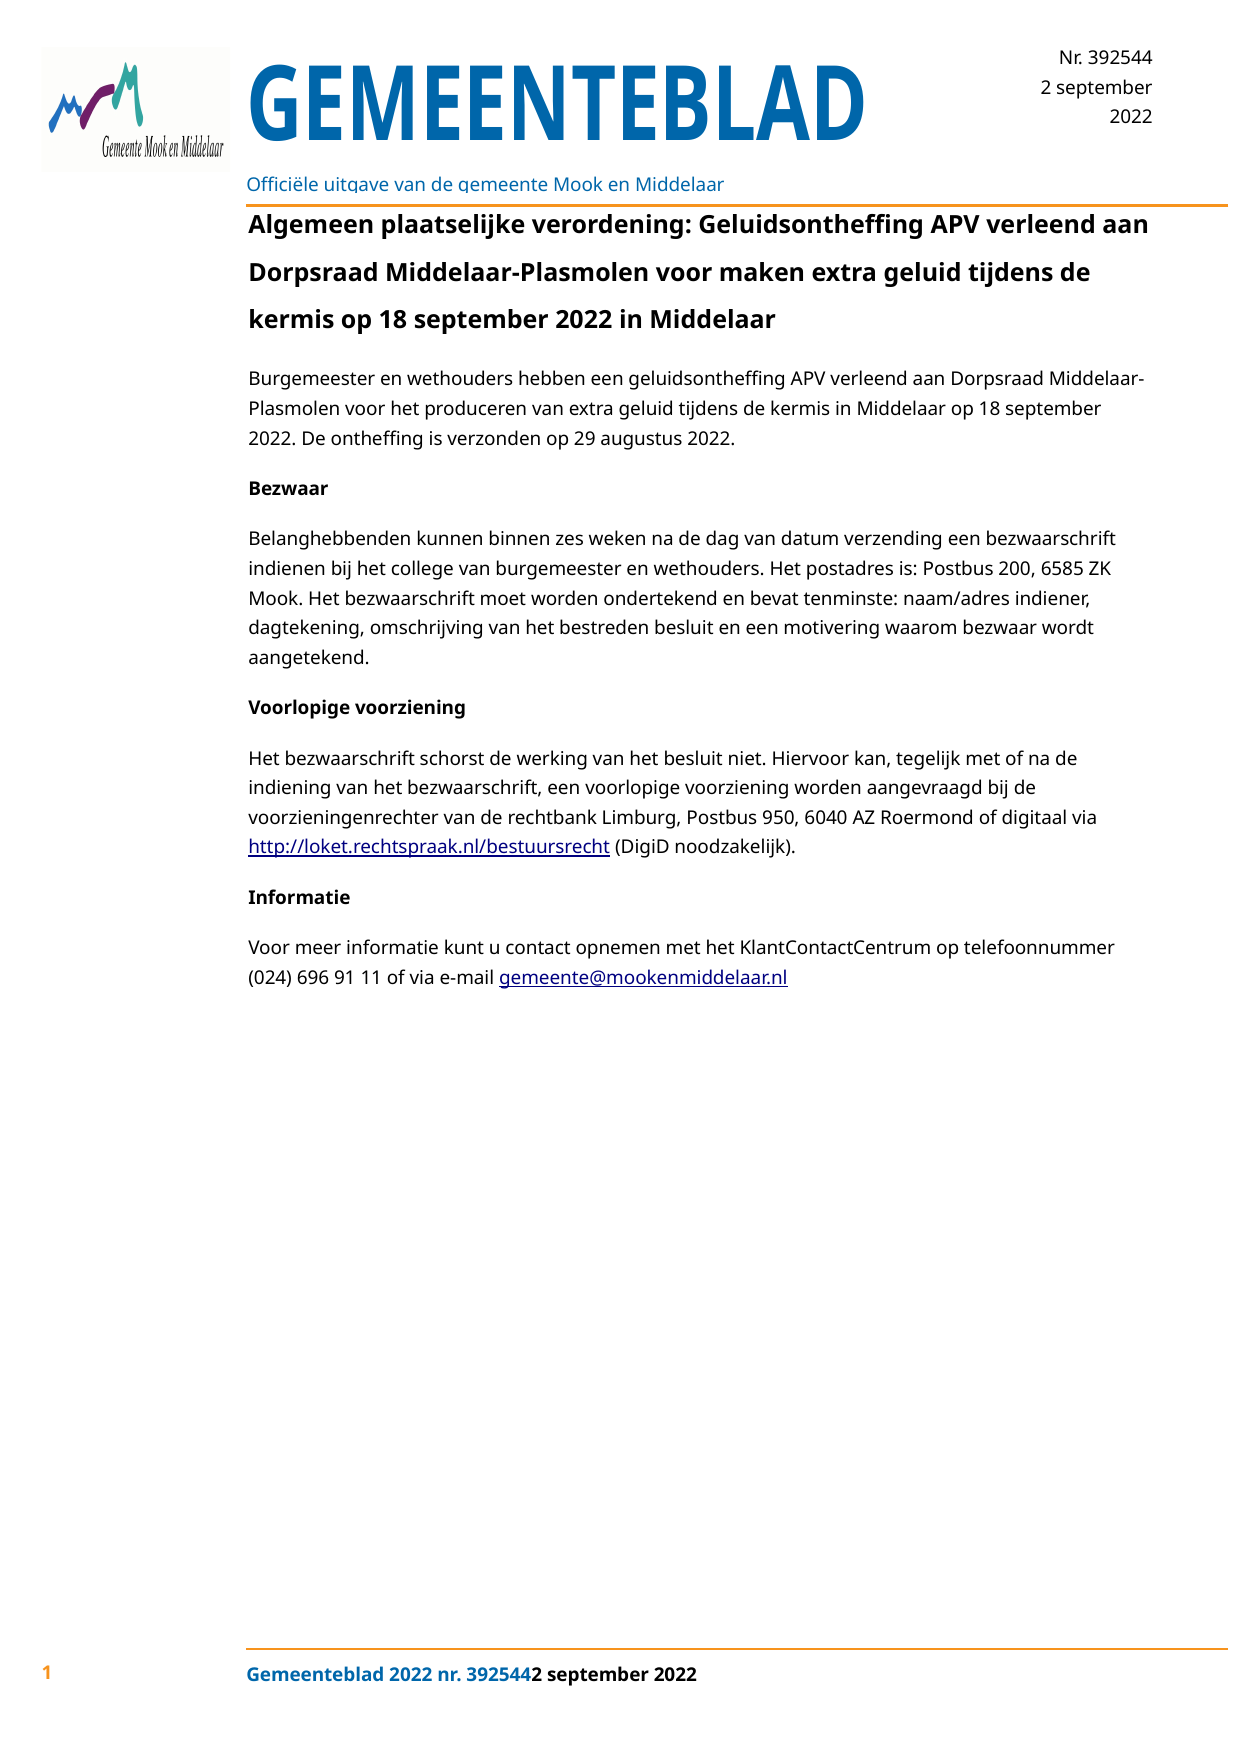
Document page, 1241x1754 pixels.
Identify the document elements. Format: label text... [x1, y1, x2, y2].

text Voor meer informatie kunt u contact opnemen met het KlantContactCentrum op telefoonnummer (024) 696 91 11 of via e-mail gemeente@mookenmiddelaar.nl [248, 934, 1152, 989]
text Voorlopige voorziening [248, 694, 1152, 720]
text Informatie [248, 884, 1152, 909]
text Algemeen plaatselijke verordening: Geluidsontheffing APV verleend aan Dorpsraad Middelaar-Plasmolen voor maken extra geluid tijdens de kermis op 18 september 2022 in Middelaar [248, 207, 1152, 336]
text Het bezwaarschrift schorst de werking van het besluit niet. Hiervoor kan, tegelijk met of na de indiening van het bezwaarschrift, een voorlopige voorziening worden aangevraagd bij de voorzieningenrechter van de rechtbank Limburg, Postbus 950, 6040 AZ Roermond of digitaal via http://loket.rechtspraak.nl/bestuursrecht (DigiD noodzakelijk). [248, 745, 1152, 859]
text Belanghebbenden kunnen binnen zes weken na de dag van datum verzending een bezwaarschrift indienen bij het college van burgemeester en wethouders. Het postadres is: Postbus 200, 6585 ZK Mook. Het bezwaarschrift moet worden ondertekend en bevat tenminste: naam/adres indiener, dagtekening, omschrijving van het bestreden besluit en een motivering waarom bezwaar wordt aangetekend. [248, 526, 1152, 669]
text Burgemeester en wethouders hebben een geluidsontheffing APV verleend aan Dorpsraad Middelaar-Plasmolen voor het produceren van extra geluid tijdens de kermis in Middelaar op 18 september 2022. De ontheffing is verzonden op 29 augustus 2022. [248, 366, 1152, 450]
picture [41, 47, 231, 172]
text Bezwaar [248, 475, 1152, 501]
